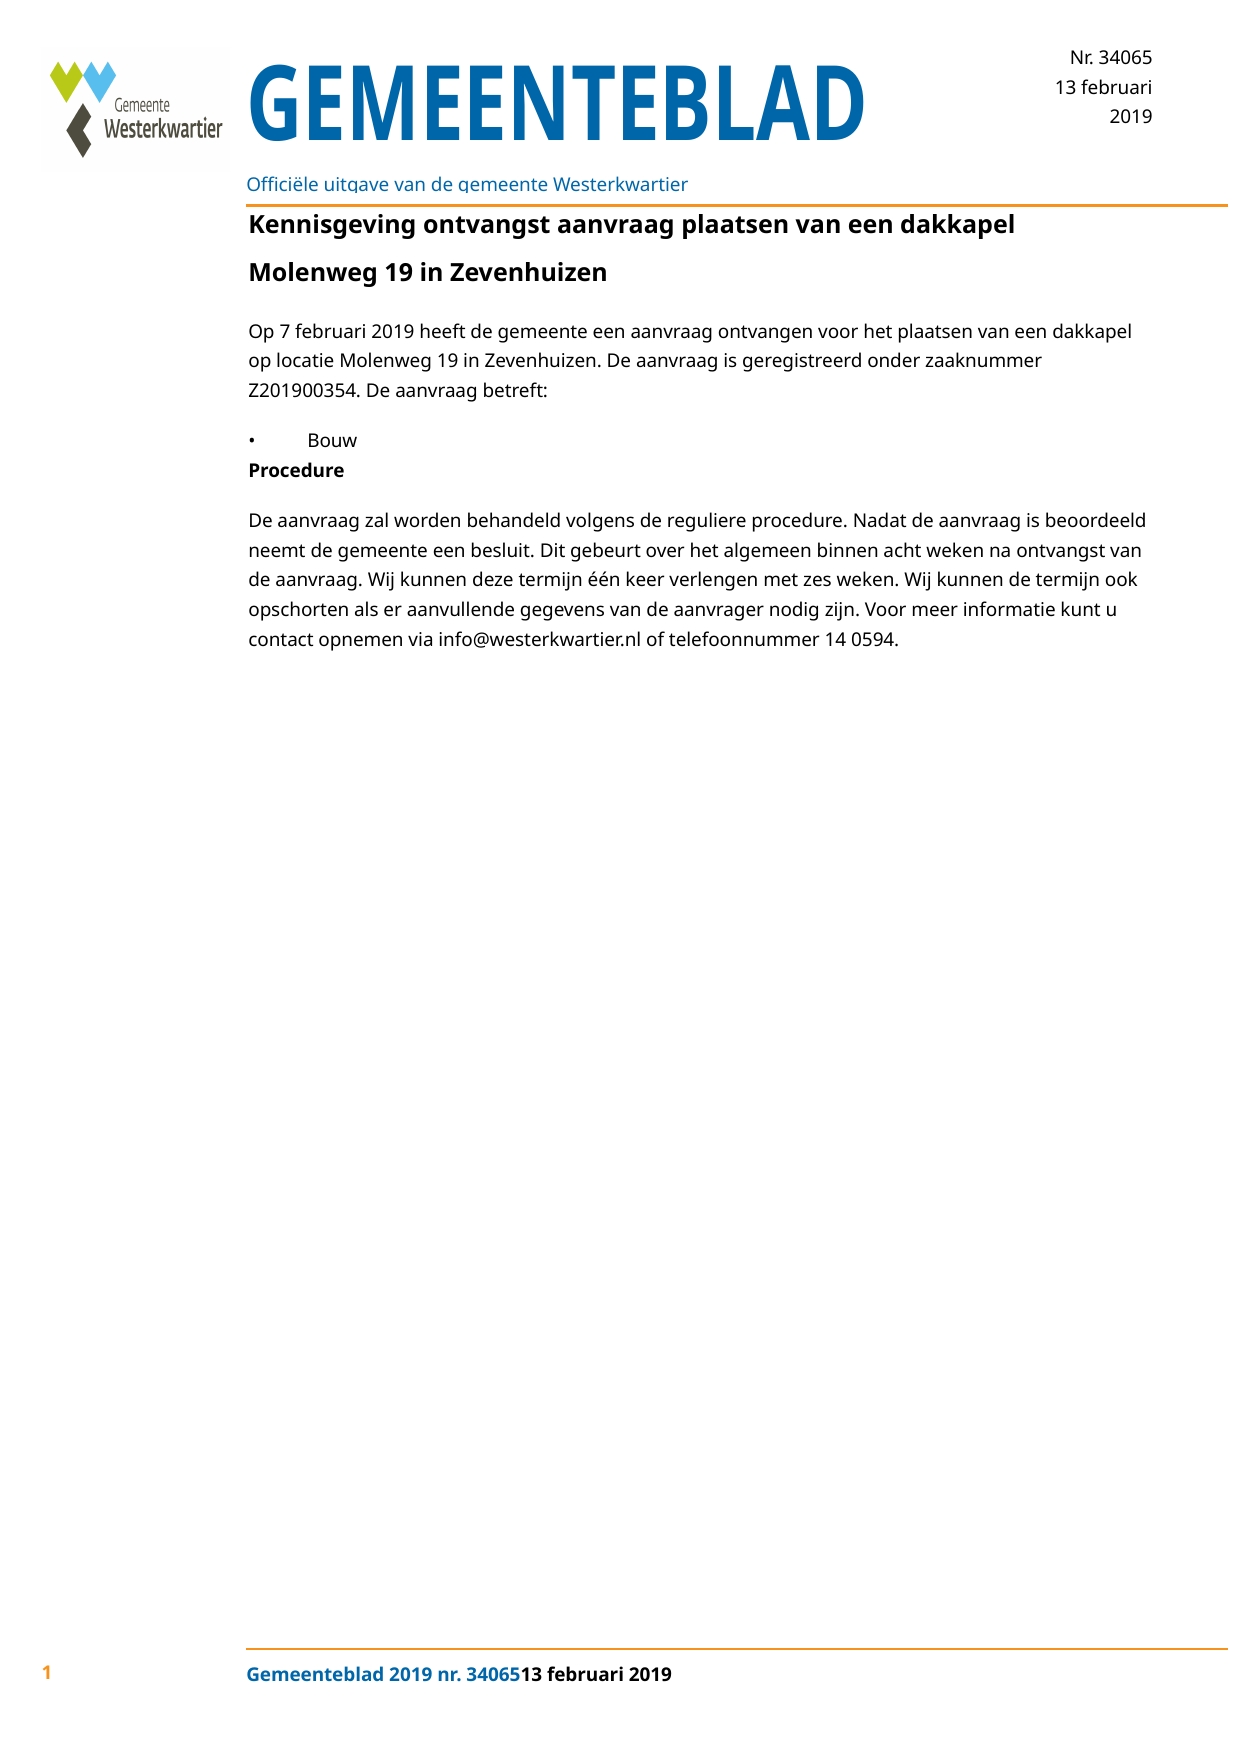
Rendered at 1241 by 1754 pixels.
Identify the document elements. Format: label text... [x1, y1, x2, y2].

text Procedure [248, 457, 1152, 483]
text De aanvraag zal worden behandeld volgens de reguliere procedure. Nadat de aanvraag is beoordeeld neemt de gemeente een besluit. Dit gebeurt over het algemeen binnen acht weken na ontvangst van de aanvraag. Wij kunnen deze termijn één keer verlengen met zes weken. Wij kunnen de termijn ook opschorten als er aanvullende gegevens van de aanvrager nodig zijn. Voor meer informatie kunt u contact opnemen via info@westerkwartier.nl of telefoonnummer 14 0594. [248, 507, 1152, 652]
text Op 7 februari 2019 heeft de gemeente een aanvraag ontvangen voor het plaatsen van een dakkapel op locatie Molenweg 19 in Zevenhuizen. De aanvraag is geregistreerd onder zaaknummer Z201900354. De aanvraag betreft: [248, 318, 1152, 403]
list Bouw [248, 427, 1152, 453]
picture [41, 47, 231, 172]
text Kennisgeving ontvangst aanvraag plaatsen van een dakkapel Molenweg 19 in Zevenhuizen [248, 207, 1152, 288]
